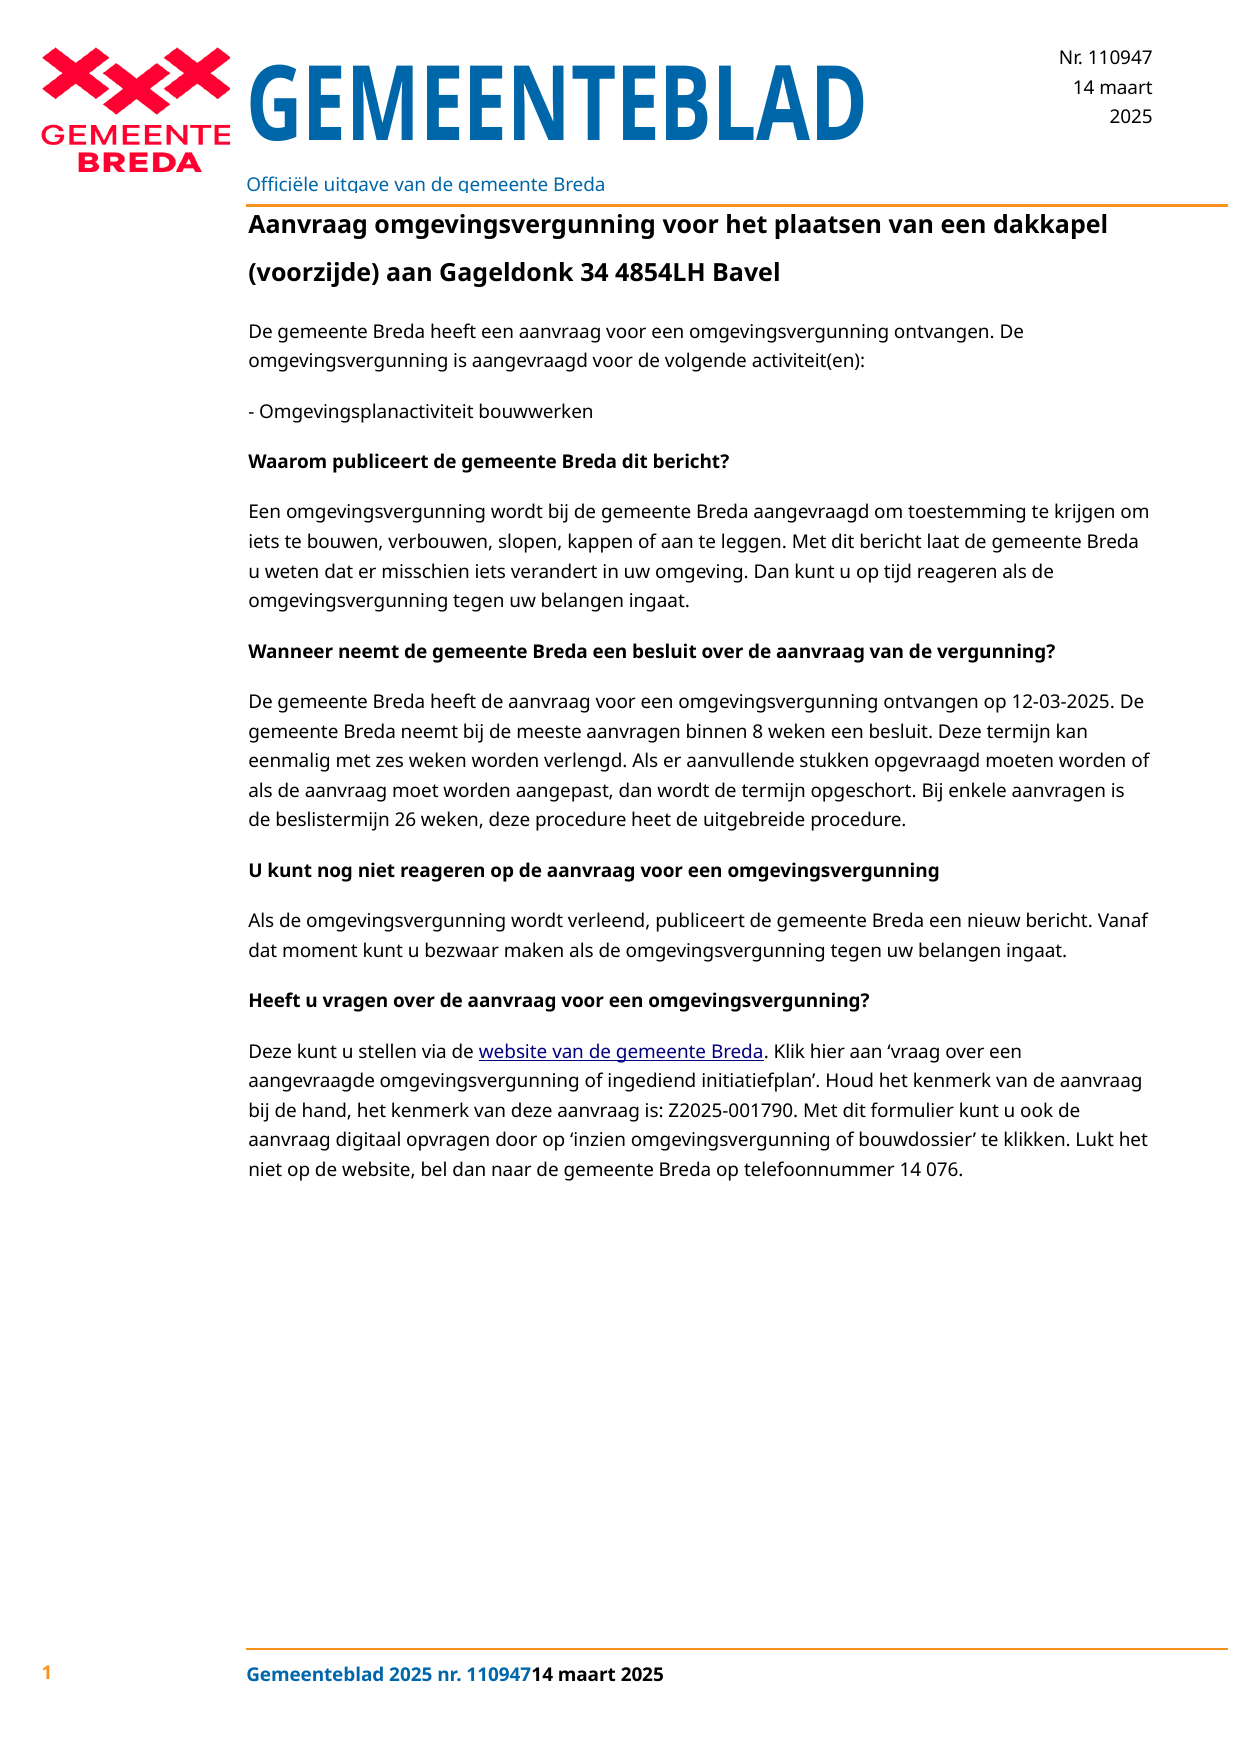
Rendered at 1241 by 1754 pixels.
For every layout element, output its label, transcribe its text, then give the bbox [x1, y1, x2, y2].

text Een omgevingsvergunning wordt bij de gemeente Breda aangevraagd om toestemming te krijgen om iets te bouwen, verbouwen, slopen, kappen of aan te leggen. Met dit bericht laat de gemeente Breda u weten dat er misschien iets verandert in uw omgeving. Dan kunt u op tijd reageren als de omgevingsvergunning tegen uw belangen ingaat. [248, 499, 1152, 613]
text Waarom publiceert de gemeente Breda dit bericht? [248, 448, 1152, 474]
text Aanvraag omgevingsvergunning voor het plaatsen van een dakkapel (voorzijde) aan Gageldonk 34 4854LH Bavel [248, 207, 1152, 288]
text - Omgevingsplanactiviteit bouwwerken [248, 398, 1152, 424]
text U kunt nog niet reageren op de aanvraag voor een omgevingsvergunning [248, 857, 1152, 883]
text De gemeente Breda heeft een aanvraag voor een omgevingsvergunning ontvangen. De omgevingsvergunning is aangevraagd voor de volgende activiteit(en): [248, 318, 1152, 373]
text Wanneer neemt de gemeente Breda een besluit over de aanvraag van de vergunning? [248, 638, 1152, 664]
text Heeft u vragen over de aanvraag voor een omgevingsvergunning? [248, 987, 1152, 1013]
text De gemeente Breda heeft de aanvraag voor een omgevingsvergunning ontvangen op 12-03-2025. De gemeente Breda neemt bij de meeste aanvragen binnen 8 weken een besluit. Deze termijn kan eenmalig met zes weken worden verlengd. Als er aanvullende stukken opgevraagd moeten worden of als de aanvraag moet worden aangepast, dan wordt de termijn opgeschort. Bij enkele aanvragen is de beslistermijn 26 weken, deze procedure heet de uitgebreide procedure. [248, 688, 1152, 832]
picture [41, 47, 231, 172]
text Deze kunt u stellen via de website van de gemeente Breda. Klik hier aan ‘vraag over een aangevraagde omgevingsvergunning of ingediend initiatiefplan’. Houd het kenmerk van de aanvraag bij de hand, het kenmerk van deze aanvraag is: Z2025-001790. Met dit formulier kunt u ook de aanvraag digitaal opvragen door op ‘inzien omgevingsvergunning of bouwdossier’ te klikken. Lukt het niet op de website, bel dan naar de gemeente Breda op telefoonnummer 14 076. [248, 1038, 1152, 1182]
text Als de omgevingsvergunning wordt verleend, publiceert de gemeente Breda een nieuw bericht. Vanaf dat moment kunt u bezwaar maken als de omgevingsvergunning tegen uw belangen ingaat. [248, 907, 1152, 963]
